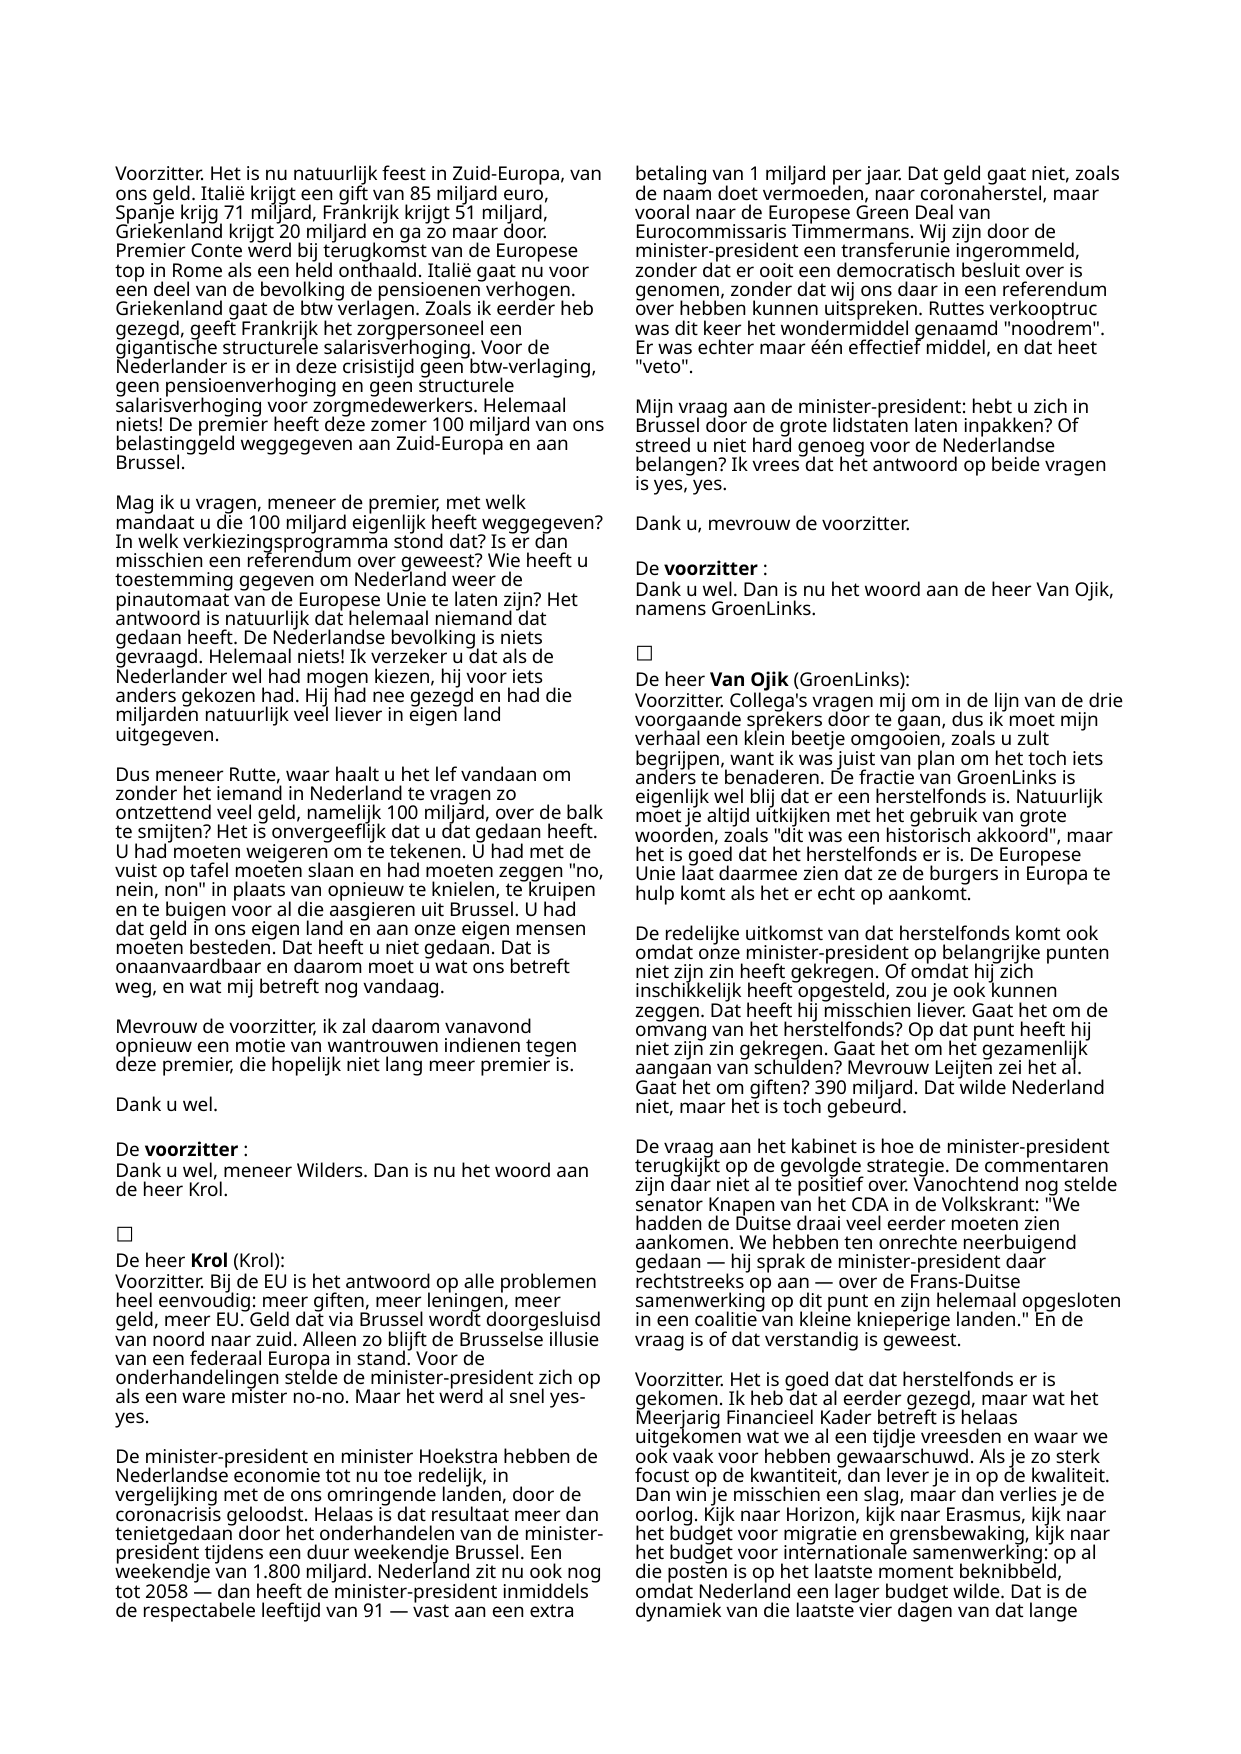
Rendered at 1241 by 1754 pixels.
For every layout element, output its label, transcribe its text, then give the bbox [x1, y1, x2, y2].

text De voorzitter : [635, 555, 1125, 581]
text Voorzitter. Collega's vragen mij om in de lijn van de drie voorgaande sprekers door te gaan, dus ik moet mijn verhaal een klein beetje omgooien, zoals u zult begrijpen, want ik was juist van plan om het toch iets anders te benaderen. De fractie van GroenLinks is eigenlijk wel blij dat er een herstelfonds is. Natuurlijk moet je altijd uitkijken met het gebruik van grote woorden, zoals "dit was een historisch akkoord", maar het is goed dat het herstelfonds er is. De Europese Unie laat daarmee zien dat ze de burgers in Europa te hulp komt als het er echt op aankomt. [635, 692, 1125, 904]
text Voorzitter. Het is goed dat dat herstelfonds er is gekomen. Ik heb dat al eerder gezegd, maar wat het Meerjarig Financieel Kader betreft is helaas uitgekomen wat we al een tijdje vreesden en waar we ook vaak voor hebben gewaarschuwd. Als je zo sterk focust op de kwantiteit, dan lever je in op de kwaliteit. Dan win je misschien een slag, maar dan verlies je de oorlog. Kijk naar Horizon, kijk naar Erasmus, kijk naar het budget voor migratie en grensbewaking, kijk naar het budget voor internationale samenwerking: op al die posten is op het laatste moment beknibbeld, omdat Nederland een lager budget wilde. Dat is de dynamiek van die laatste vier dagen van dat lange [635, 1371, 1125, 1621]
text De vraag aan het kabinet is hoe de minister-president terugkijkt op de gevolgde strategie. De commentaren zijn daar niet al te positief over. Vanochtend nog stelde senator Knapen van het CDA in de Volkskrant: "We hadden de Duitse draai veel eerder moeten zien aankomen. We hebben ten onrechte neerbuigend gedaan — hij sprak de minister-president daar rechtstreeks op aan — over de Frans-Duitse samenwerking op dit punt en zijn helemaal opgesloten in een coalitie van kleine knieperige landen." En de vraag is of dat verstandig is geweest. [635, 1138, 1125, 1350]
text Dank u wel. [115, 1096, 605, 1115]
text Dank u wel. Dan is nu het woord aan de heer Van Ojik, namens GroenLinks. [635, 581, 1125, 619]
text ⬜ [635, 640, 1125, 666]
text De heer Krol (Krol): [115, 1247, 605, 1273]
text De heer Van Ojik (GroenLinks): [635, 666, 1125, 692]
text Voorzitter. Bij de EU is het antwoord op alle problemen heel eenvoudig: meer giften, meer leningen, meer geld, meer EU. Geld dat via Brussel wordt doorgesluisd van noord naar zuid. Alleen zo blijft de Brusselse illusie van een federaal Europa in stand. Voor de onderhandelingen stelde de minister-president zich op als een ware mister no-no. Maar het werd al snel yes-yes. [115, 1273, 605, 1427]
text betaling van 1 miljard per jaar. Dat geld gaat niet, zoals de naam doet vermoeden, naar coronaherstel, maar vooral naar de Europese Green Deal van Eurocommissaris Timmermans. Wij zijn door de minister-president een transferunie ingerommeld, zonder dat er ooit een democratisch besluit over is genomen, zonder dat wij ons daar in een referendum over hebben kunnen uitspreken. Ruttes verkooptruc was dit keer het wondermiddel genaamd "noodrem". Er was echter maar één effectief middel, en dat heet "veto". [635, 165, 1125, 377]
text Dank u, mevrouw de voorzitter. [635, 515, 1125, 534]
text Mijn vraag aan de minister-president: hebt u zich in Brussel door de grote lidstaten laten inpakken? Of streed u niet hard genoeg voor de Nederlandse belangen? Ik vrees dat het antwoord op beide vragen is yes, yes. [635, 398, 1125, 494]
text De minister-president en minister Hoekstra hebben de Nederlandse economie tot nu toe redelijk, in vergelijking met de ons omringende landen, door de coronacrisis geloodst. Helaas is dat resultaat meer dan tenietgedaan door het onderhandelen van de minister-president tijdens een duur weekendje Brussel. Een weekendje van 1.800 miljard. Nederland zit nu ook nog tot 2058 — dan heeft de minister-president inmiddels de respectabele leeftijd van 91 — vast aan een extra [115, 1448, 605, 1621]
text Voorzitter. Het is nu natuurlijk feest in Zuid-Europa, van ons geld. Italië krijgt een gift van 85 miljard euro, Spanje krijg 71 miljard, Frankrijk krijgt 51 miljard, Griekenland krijgt 20 miljard en ga zo maar door. Premier Conte werd bij terugkomst van de Europese top in Rome als een held onthaald. Italië gaat nu voor een deel van de bevolking de pensioenen verhogen. Griekenland gaat de btw verlagen. Zoals ik eerder heb gezegd, geeft Frankrijk het zorgpersoneel een gigantische structurele salarisverhoging. Voor de Nederlander is er in deze crisistijd geen btw-verlaging, geen pensioenverhoging en geen structurele salarisverhoging voor zorgmedewerkers. Helemaal niets! De premier heeft deze zomer 100 miljard van ons belastinggeld weggegeven aan Zuid-Europa en aan Brussel. [115, 165, 605, 474]
text Dus meneer Rutte, waar haalt u het lef vandaan om zonder het iemand in Nederland te vragen zo ontzettend veel geld, namelijk 100 miljard, over de balk te smijten? Het is onvergeeflijk dat u dat gedaan heeft. U had moeten weigeren om te tekenen. U had met de vuist op tafel moeten slaan en had moeten zeggen "no, nein, non" in plaats van opnieuw te knielen, te kruipen en te buigen voor al die aasgieren uit Brussel. U had dat geld in ons eigen land en aan onze eigen mensen moeten besteden. Dat heeft u niet gedaan. Dat is onaanvaardbaar en daarom moet u wat ons betreft weg, en wat mij betreft nog vandaag. [115, 766, 605, 997]
text Dank u wel, meneer Wilders. Dan is nu het woord aan de heer Krol. [115, 1162, 605, 1201]
text De voorzitter : [115, 1136, 605, 1162]
text Mag ik u vragen, meneer de premier, met welk mandaat u die 100 miljard eigenlijk heeft weggegeven? In welk verkiezingsprogramma stond dat? Is er dan misschien een referendum over geweest? Wie heeft u toestemming gegeven om Nederland weer de pinautomaat van de Europese Unie te laten zijn? Het antwoord is natuurlijk dat helemaal niemand dat gedaan heeft. De Nederlandse bevolking is niets gevraagd. Helemaal niets! Ik verzeker u dat als de Nederlander wel had mogen kiezen, hij voor iets anders gekozen had. Hij had nee gezegd en had die miljarden natuurlijk veel liever in eigen land uitgegeven. [115, 494, 605, 745]
text Mevrouw de voorzitter, ik zal daarom vanavond opnieuw een motie van wantrouwen indienen tegen deze premier, die hopelijk niet lang meer premier is. [115, 1018, 605, 1075]
text De redelijke uitkomst van dat herstelfonds komt ook omdat onze minister-president op belangrijke punten niet zijn zin heeft gekregen. Of omdat hij zich inschikkelijk heeft opgesteld, zou je ook kunnen zeggen. Dat heeft hij misschien liever. Gaat het om de omvang van het herstelfonds? Op dat punt heeft hij niet zijn zin gekregen. Gaat het om het gezamenlijk aangaan van schulden? Mevrouw Leijten zei het al. Gaat het om giften? 390 miljard. Dat wilde Nederland niet, maar het is toch gebeurd. [635, 924, 1125, 1117]
text ⬜ [115, 1221, 605, 1247]
